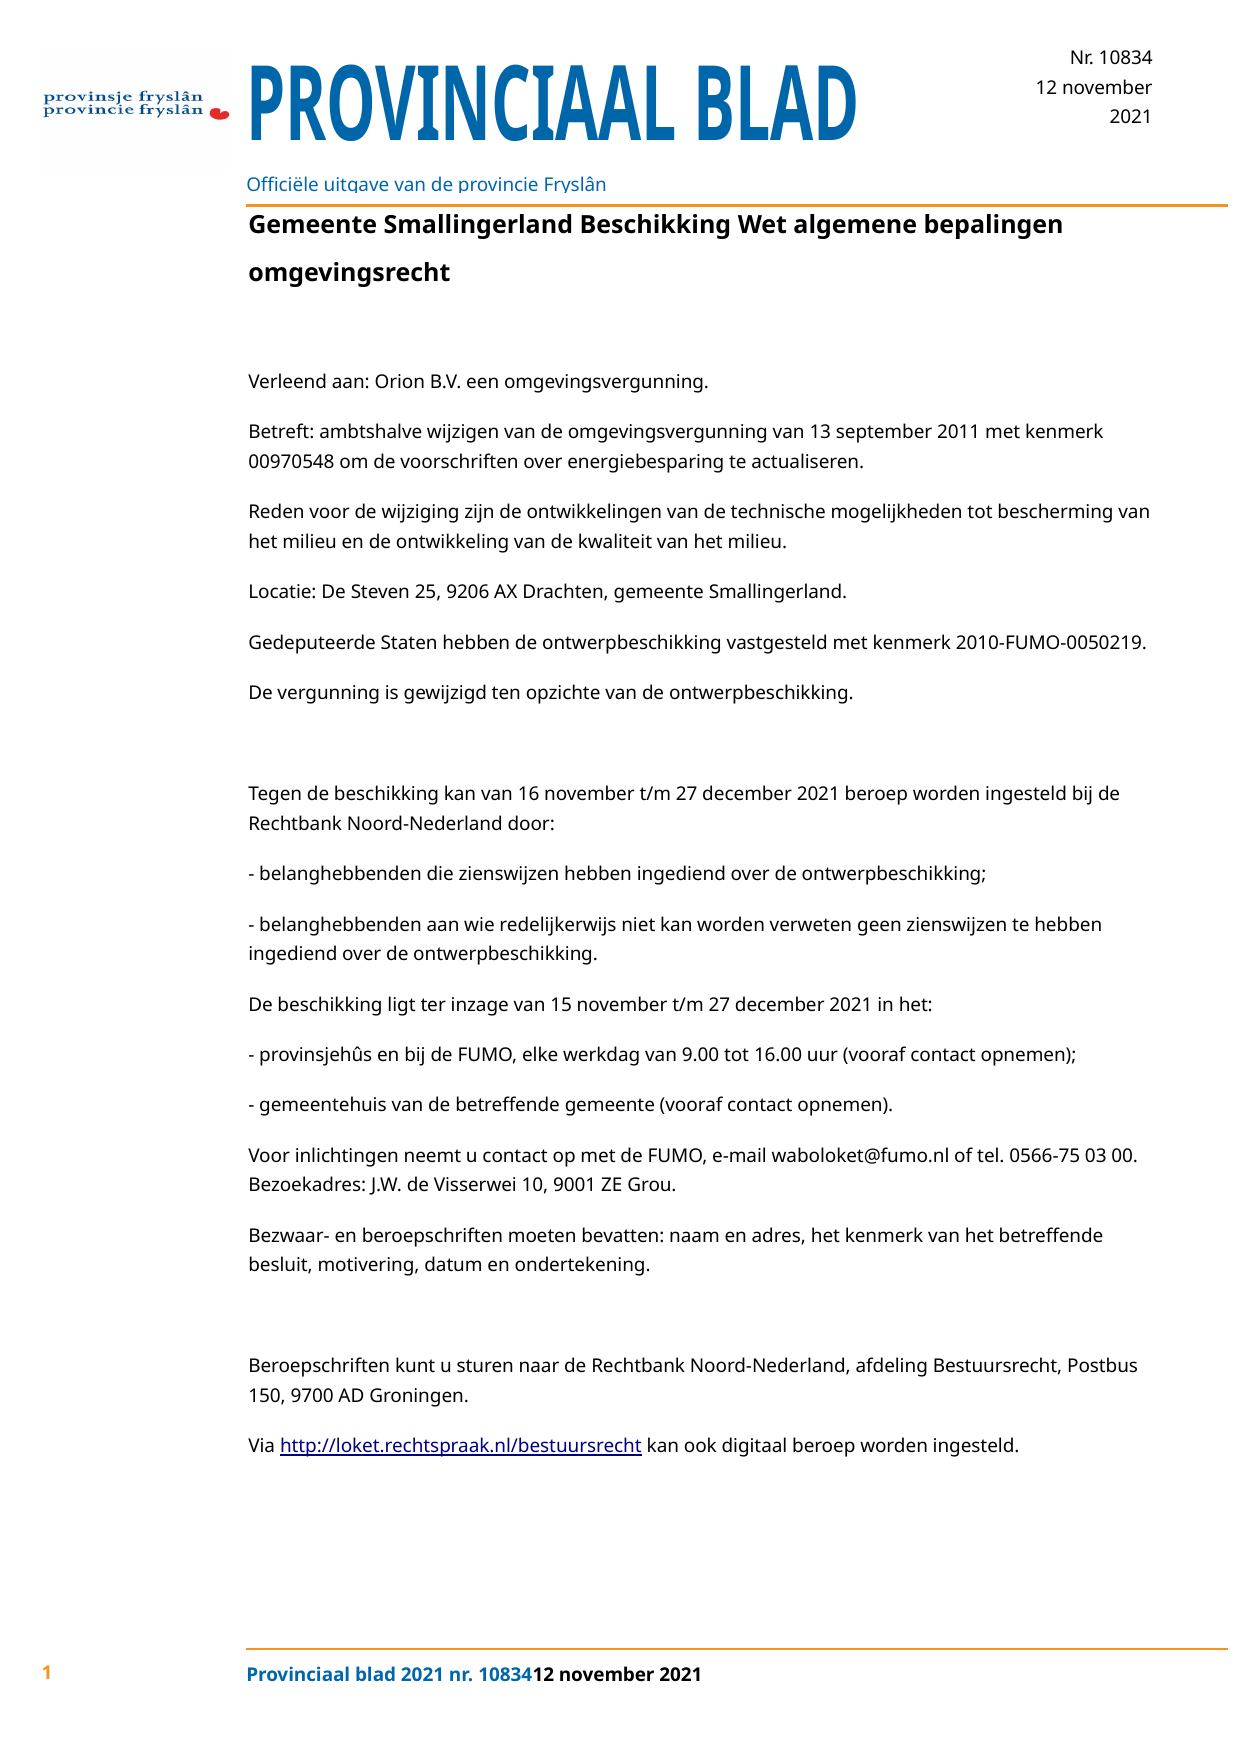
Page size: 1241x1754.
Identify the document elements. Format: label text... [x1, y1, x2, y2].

text Verleend aan: Orion B.V. een omgevingsvergunning. [248, 368, 1152, 394]
text Reden voor de wijziging zijn de ontwikkelingen van de technische mogelijkheden tot bescherming van het milieu en de ontwikkeling van de kwaliteit van het milieu. [248, 499, 1152, 554]
text Via http://loket.rechtspraak.nl/bestuursrecht kan ook digitaal beroep worden ingesteld. [248, 1432, 1152, 1458]
text Locatie: De Steven 25, 9206 AX Drachten, gemeente Smallingerland. [248, 579, 1152, 604]
text Voor inlichtingen neemt u contact op met de FUMO, e-mail waboloket@fumo.nl of tel. 0566-75 03 00. Bezoekadres: J.W. de Visserwei 10, 9001 ZE Grou. [248, 1142, 1152, 1197]
text - gemeentehuis van de betreffende gemeente (vooraf contact opnemen). [248, 1092, 1152, 1117]
text De vergunning is gewijzigd ten opzichte van de ontwerpbeschikking. [248, 679, 1152, 705]
text Betreft: ambtshalve wijzigen van de omgevingsvergunning van 13 september 2011 met kenmerk 00970548 om de voorschriften over energiebesparing te actualiseren. [248, 419, 1152, 474]
text De beschikking ligt ter inzage van 15 november t/m 27 december 2021 in het: [248, 991, 1152, 1017]
text - belanghebbenden die zienswijzen hebben ingediend over de ontwerpbeschikking; [248, 860, 1152, 886]
text Beroepschriften kunt u sturen naar de Rechtbank Noord-Nederland, afdeling Bestuursrecht, Postbus 150, 9700 AD Groningen. [248, 1352, 1152, 1408]
text Tegen de beschikking kan van 16 november t/m 27 december 2021 beroep worden ingesteld bij de Rechtbank Noord-Nederland door: [248, 780, 1152, 836]
text Gedeputeerde Staten hebben de ontwerpbeschikking vastgesteld met kenmerk 2010-FUMO-0050219. [248, 629, 1152, 655]
text - belanghebbenden aan wie redelijkerwijs niet kan worden verweten geen zienswijzen te hebben ingediend over de ontwerpbeschikking. [248, 911, 1152, 966]
text - provinsjehûs en bij de FUMO, elke werkdag van 9.00 tot 16.00 uur (vooraf contact opnemen); [248, 1041, 1152, 1067]
text Gemeente Smallingerland Beschikking Wet algemene bepalingen omgevingsrecht [248, 207, 1152, 288]
picture [41, 47, 231, 172]
text Bezwaar- en beroepschriften moeten bevatten: naam en adres, het kenmerk van het betreffende besluit, motivering, datum en ondertekening. [248, 1222, 1152, 1277]
